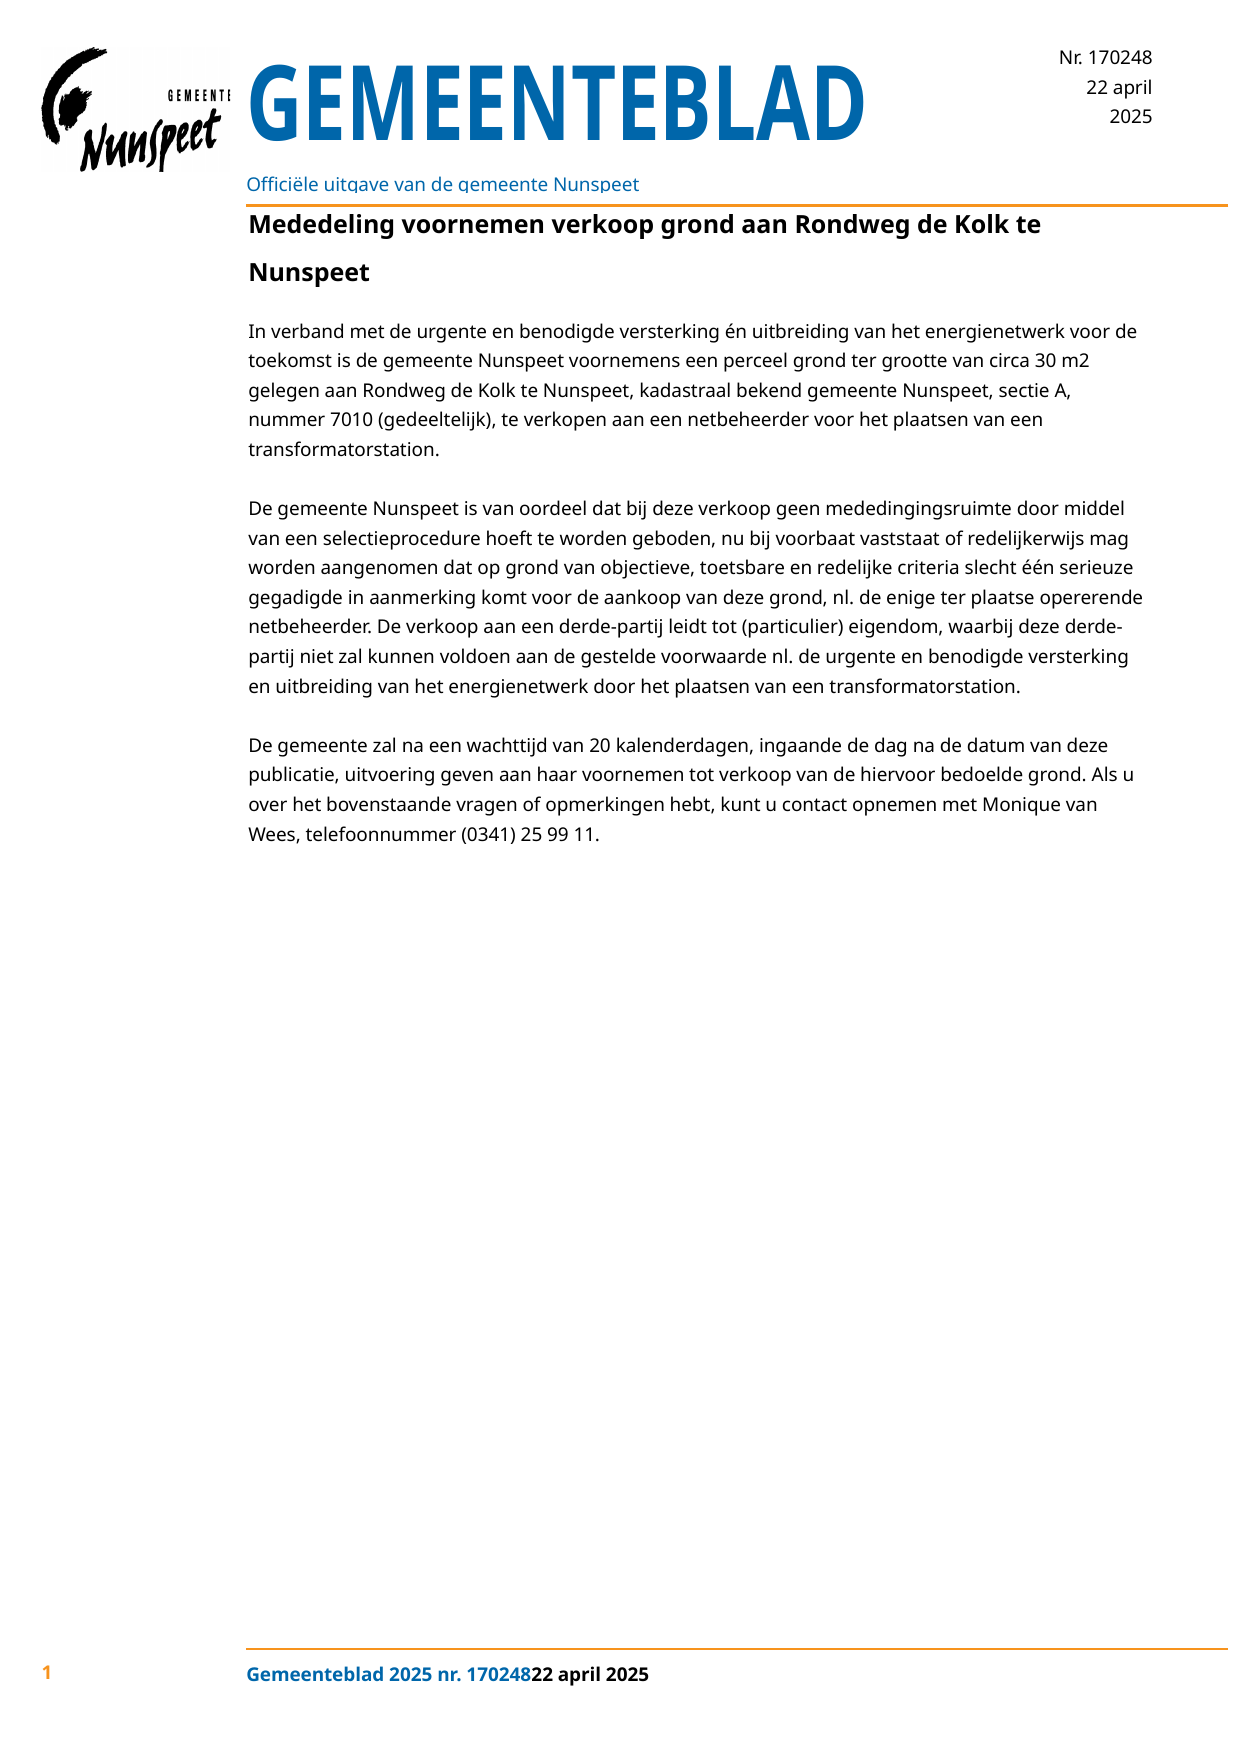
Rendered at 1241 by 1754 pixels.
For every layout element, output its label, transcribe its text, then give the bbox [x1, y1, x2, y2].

text De gemeente zal na een wachttijd van 20 kalenderdagen, ingaande de dag na de datum van deze publicatie, uitvoering geven aan haar voornemen tot verkoop van de hiervoor bedoelde grond. Als u over het bovenstaande vragen of opmerkingen hebt, kunt u contact opnemen met Monique van Wees, telefoonnummer (0341) 25 99 11. [248, 732, 1152, 847]
text De gemeente Nunspeet is van oordeel dat bij deze verkoop geen mededingingsruimte door middel van een selectieprocedure hoeft te worden geboden, nu bij voorbaat vaststaat of redelijkerwijs mag worden aangenomen dat op grond van objectieve, toetsbare en redelijke criteria slecht één serieuze gegadigde in aanmerking komt voor de aankoop van deze grond, nl. de enige ter plaatse opererende netbeheerder. De verkoop aan een derde-partij leidt tot (particulier) eigendom, waarbij deze derde-partij niet zal kunnen voldoen aan de gestelde voorwaarde nl. de urgente en benodigde versterking en uitbreiding van het energienetwerk door het plaatsen van een transformatorstation. [248, 495, 1152, 699]
picture [41, 47, 231, 172]
text In verband met de urgente en benodigde versterking én uitbreiding van het energienetwerk voor de toekomst is de gemeente Nunspeet voornemens een perceel grond ter grootte van circa 30 m2 gelegen aan Rondweg de Kolk te Nunspeet, kadastraal bekend gemeente Nunspeet, sectie A, nummer 7010 (gedeeltelijk), te verkopen aan een netbeheerder voor het plaatsen van een transformatorstation. [248, 318, 1152, 462]
text Mededeling voornemen verkoop grond aan Rondweg de Kolk te Nunspeet [248, 207, 1152, 288]
